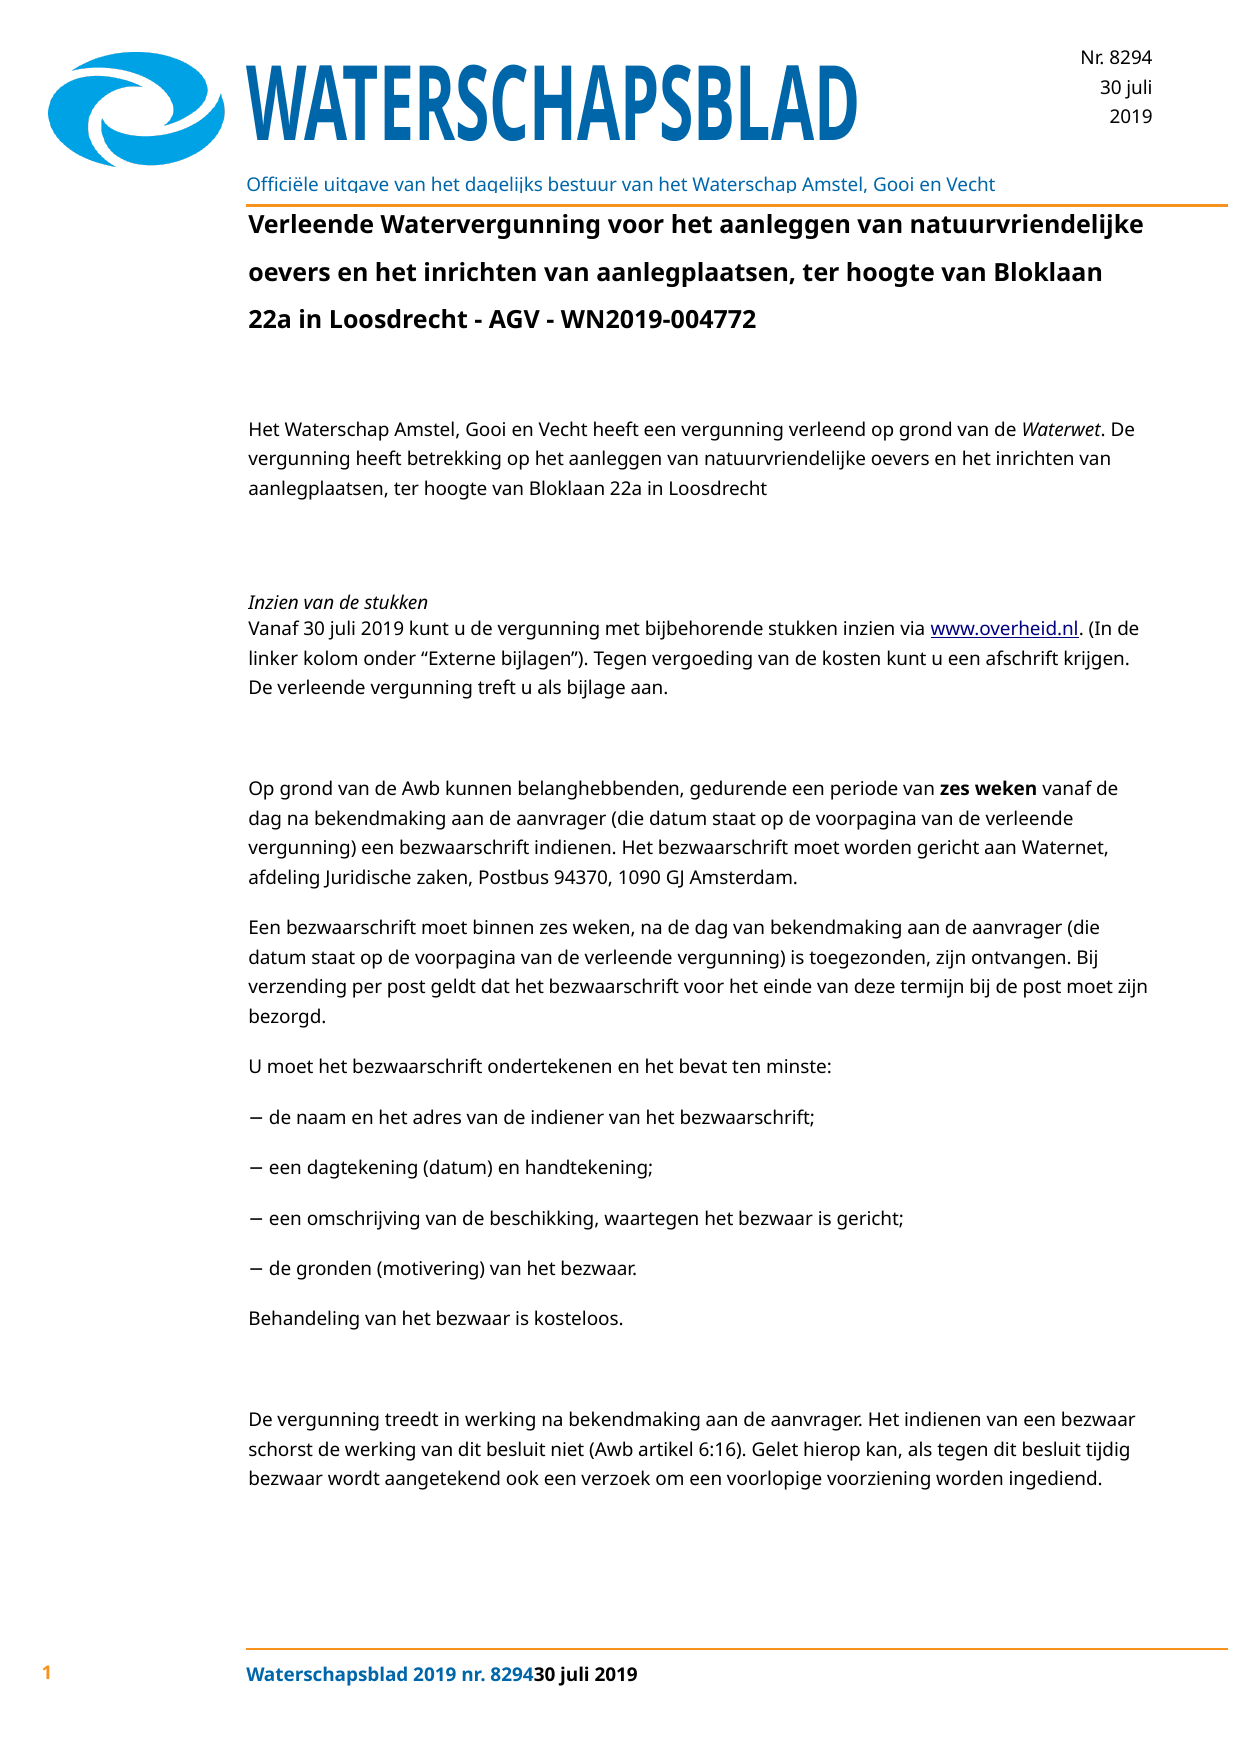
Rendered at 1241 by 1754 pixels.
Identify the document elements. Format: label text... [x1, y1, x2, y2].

text − de naam en het adres van de indiener van het bezwaarschrift; [248, 1104, 1152, 1130]
picture [41, 47, 231, 172]
text Behandeling van het bezwaar is kosteloos. [248, 1306, 1152, 1331]
text Inzien van de stukken [248, 589, 1152, 615]
text De vergunning treedt in werking na bekendmaking aan de aanvrager. Het indienen van een bezwaar schorst de werking van dit besluit niet (Awb artikel 6:16). Gelet hierop kan, als tegen dit besluit tijdig bezwaar wordt aangetekend ook een verzoek om een voorlopige voorziening worden ingediend. [248, 1406, 1152, 1491]
text − de gronden (motivering) van het bezwaar. [248, 1255, 1152, 1281]
text Vanaf 30 juli 2019 kunt u de vergunning met bijbehorende stukken inzien via www.overheid.nl. (In de linker kolom onder “Externe bijlagen”). Tegen vergoeding van de kosten kunt u een afschrift krijgen. De verleende vergunning treft u als bijlage aan. [248, 615, 1152, 700]
text Het Waterschap Amstel, Gooi en Vecht heeft een vergunning verleend op grond van de Waterwet. De vergunning heeft betrekking op het aanleggen van natuurvriendelijke oevers en het inrichten van aanlegplaatsen, ter hoogte van Bloklaan 22a in Loosdrecht [248, 416, 1152, 501]
text Op grond van de Awb kunnen belanghebbenden, gedurende een periode van zes weken vanaf de dag na bekendmaking aan de aanvrager (die datum staat op de voorpagina van de verleende vergunning) een bezwaarschrift indienen. Het bezwaarschrift moet worden gericht aan Waternet, afdeling Juridische zaken, Postbus 94370, 1090 GJ Amsterdam. [248, 775, 1152, 890]
text − een omschrijving van de beschikking, waartegen het bezwaar is gericht; [248, 1205, 1152, 1231]
text − een dagtekening (datum) en handtekening; [248, 1154, 1152, 1180]
text Verleende Watervergunning voor het aanleggen van natuurvriendelijke oevers en het inrichten van aanlegplaatsen, ter hoogte van Bloklaan 22a in Loosdrecht - AGV - WN2019-004772 [248, 207, 1152, 336]
text U moet het bezwaarschrift ondertekenen en het bevat ten minste: [248, 1053, 1152, 1079]
text Een bezwaarschrift moet binnen zes weken, na de dag van bekendmaking aan de aanvrager (die datum staat op de voorpagina van de verleende vergunning) is toegezonden, zijn ontvangen. Bij verzending per post geldt dat het bezwaarschrift voor het einde van deze termijn bij de post moet zijn bezorgd. [248, 914, 1152, 1029]
